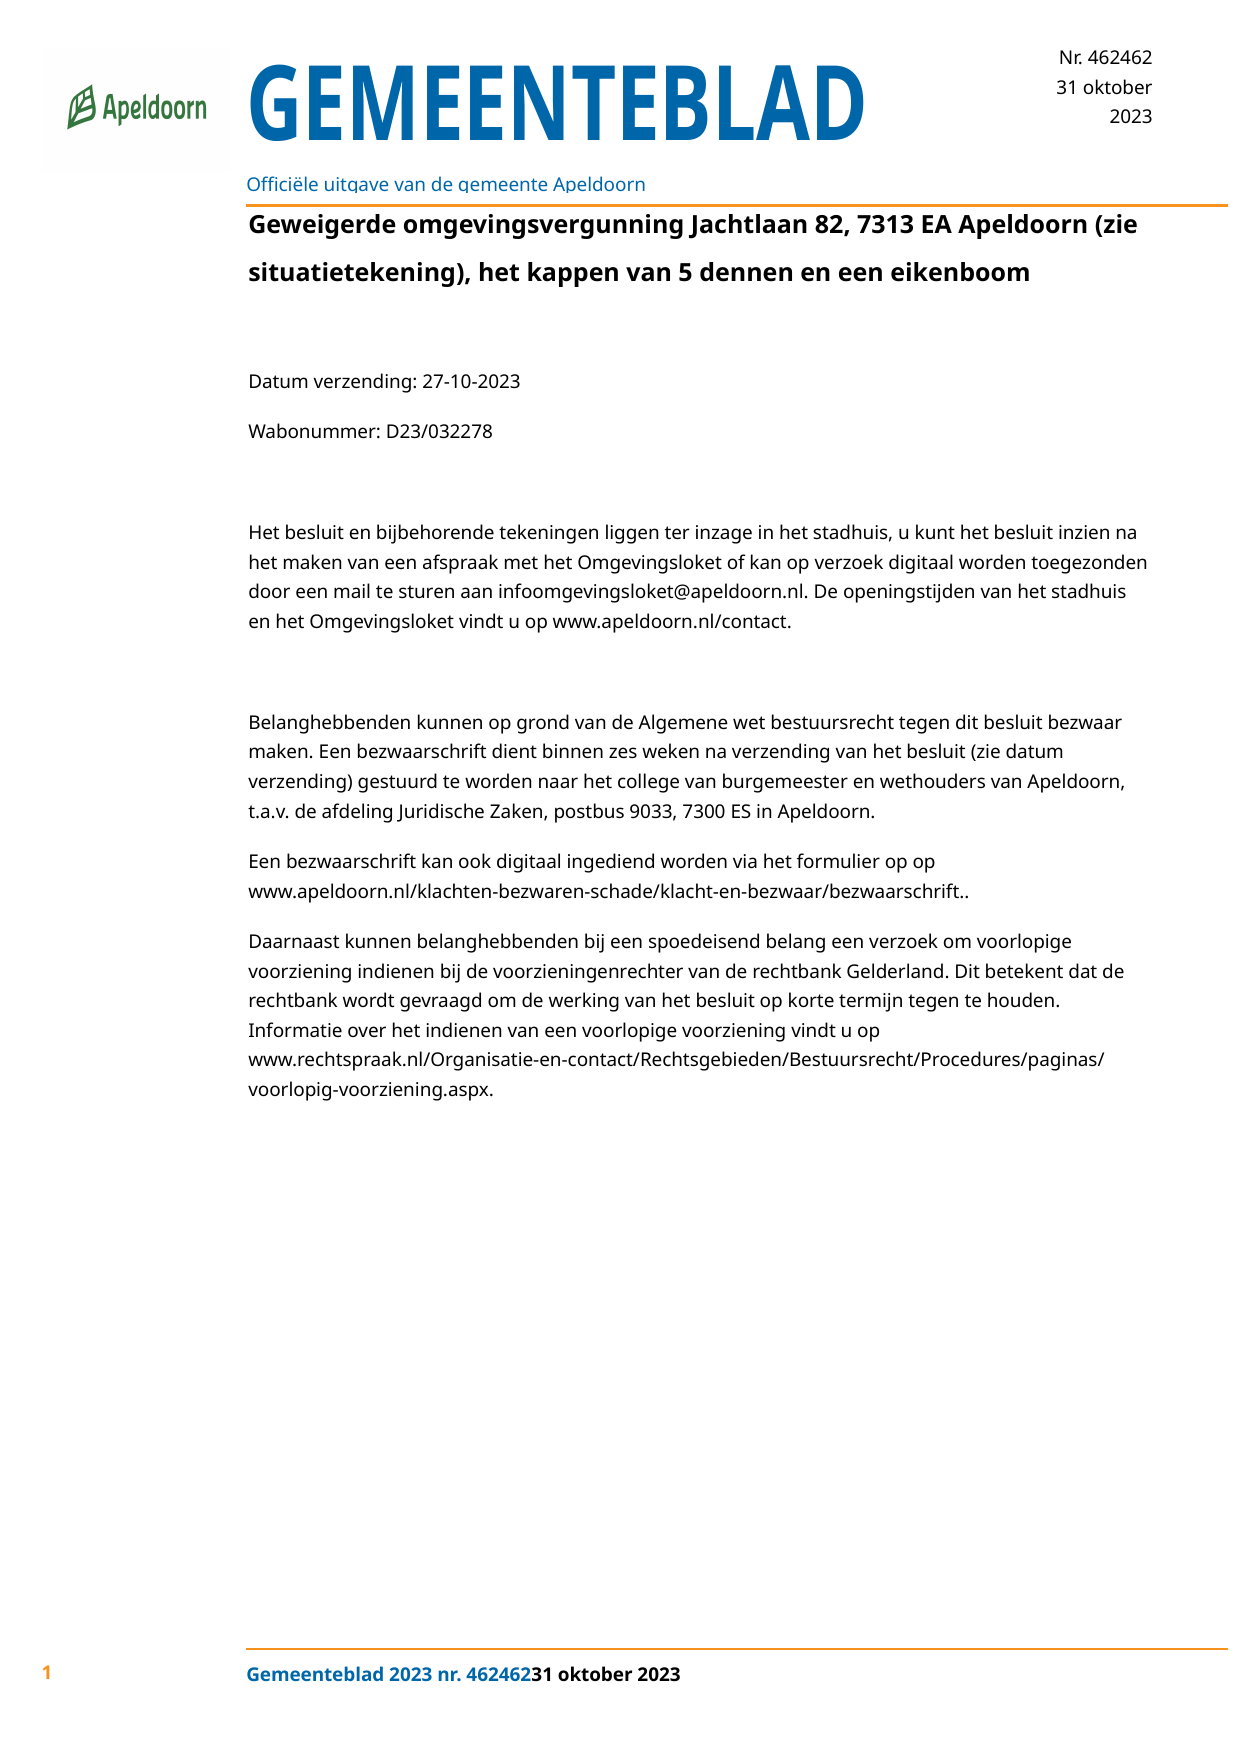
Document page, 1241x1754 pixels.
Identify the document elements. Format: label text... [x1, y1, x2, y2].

picture [41, 47, 231, 172]
text Geweigerde omgevingsvergunning Jachtlaan 82, 7313 EA Apeldoorn (zie situatietekening), het kappen van 5 dennen en een eikenboom [248, 207, 1152, 288]
text Wabonummer: D23/032278 [248, 419, 1152, 444]
text Een bezwaarschrift kan ook digitaal ingediend worden via het formulier op op www.apeldoorn.nl/klachten-bezwaren-schade/klacht-en-bezwaar/bezwaarschrift.. [248, 848, 1152, 904]
text Het besluit en bijbehorende tekeningen liggen ter inzage in het stadhuis, u kunt het besluit inzien na het maken van een afspraak met het Omgevingsloket of kan op verzoek digitaal worden toegezonden door een mail te sturen aan infoomgevingsloket@apeldoorn.nl. De openingstijden van het stadhuis en het Omgevingsloket vindt u op www.apeldoorn.nl/contact. [248, 519, 1152, 634]
text Datum verzending: 27-10-2023 [248, 368, 1152, 394]
text Daarnaast kunnen belanghebbenden bij een spoedeisend belang een verzoek om voorlopige voorziening indienen bij de voorzieningenrechter van de rechtbank Gelderland. Dit betekent dat de rechtbank wordt gevraagd om de werking van het besluit op korte termijn tegen te houden. Informatie over het indienen van een voorlopige voorziening vindt u op www.rechtspraak.nl/Organisatie-en-contact/Rechtsgebieden/Bestuursrecht/Procedures/paginas/voorlopig-voorziening.aspx. [248, 928, 1152, 1102]
text Belanghebbenden kunnen op grond van de Algemene wet bestuursrecht tegen dit besluit bezwaar maken. Een bezwaarschrift dient binnen zes weken na verzending van het besluit (zie datum verzending) gestuurd te worden naar het college van burgemeester en wethouders van Apeldoorn, t.a.v. de afdeling Juridische Zaken, postbus 9033, 7300 ES in Apeldoorn. [248, 709, 1152, 824]
